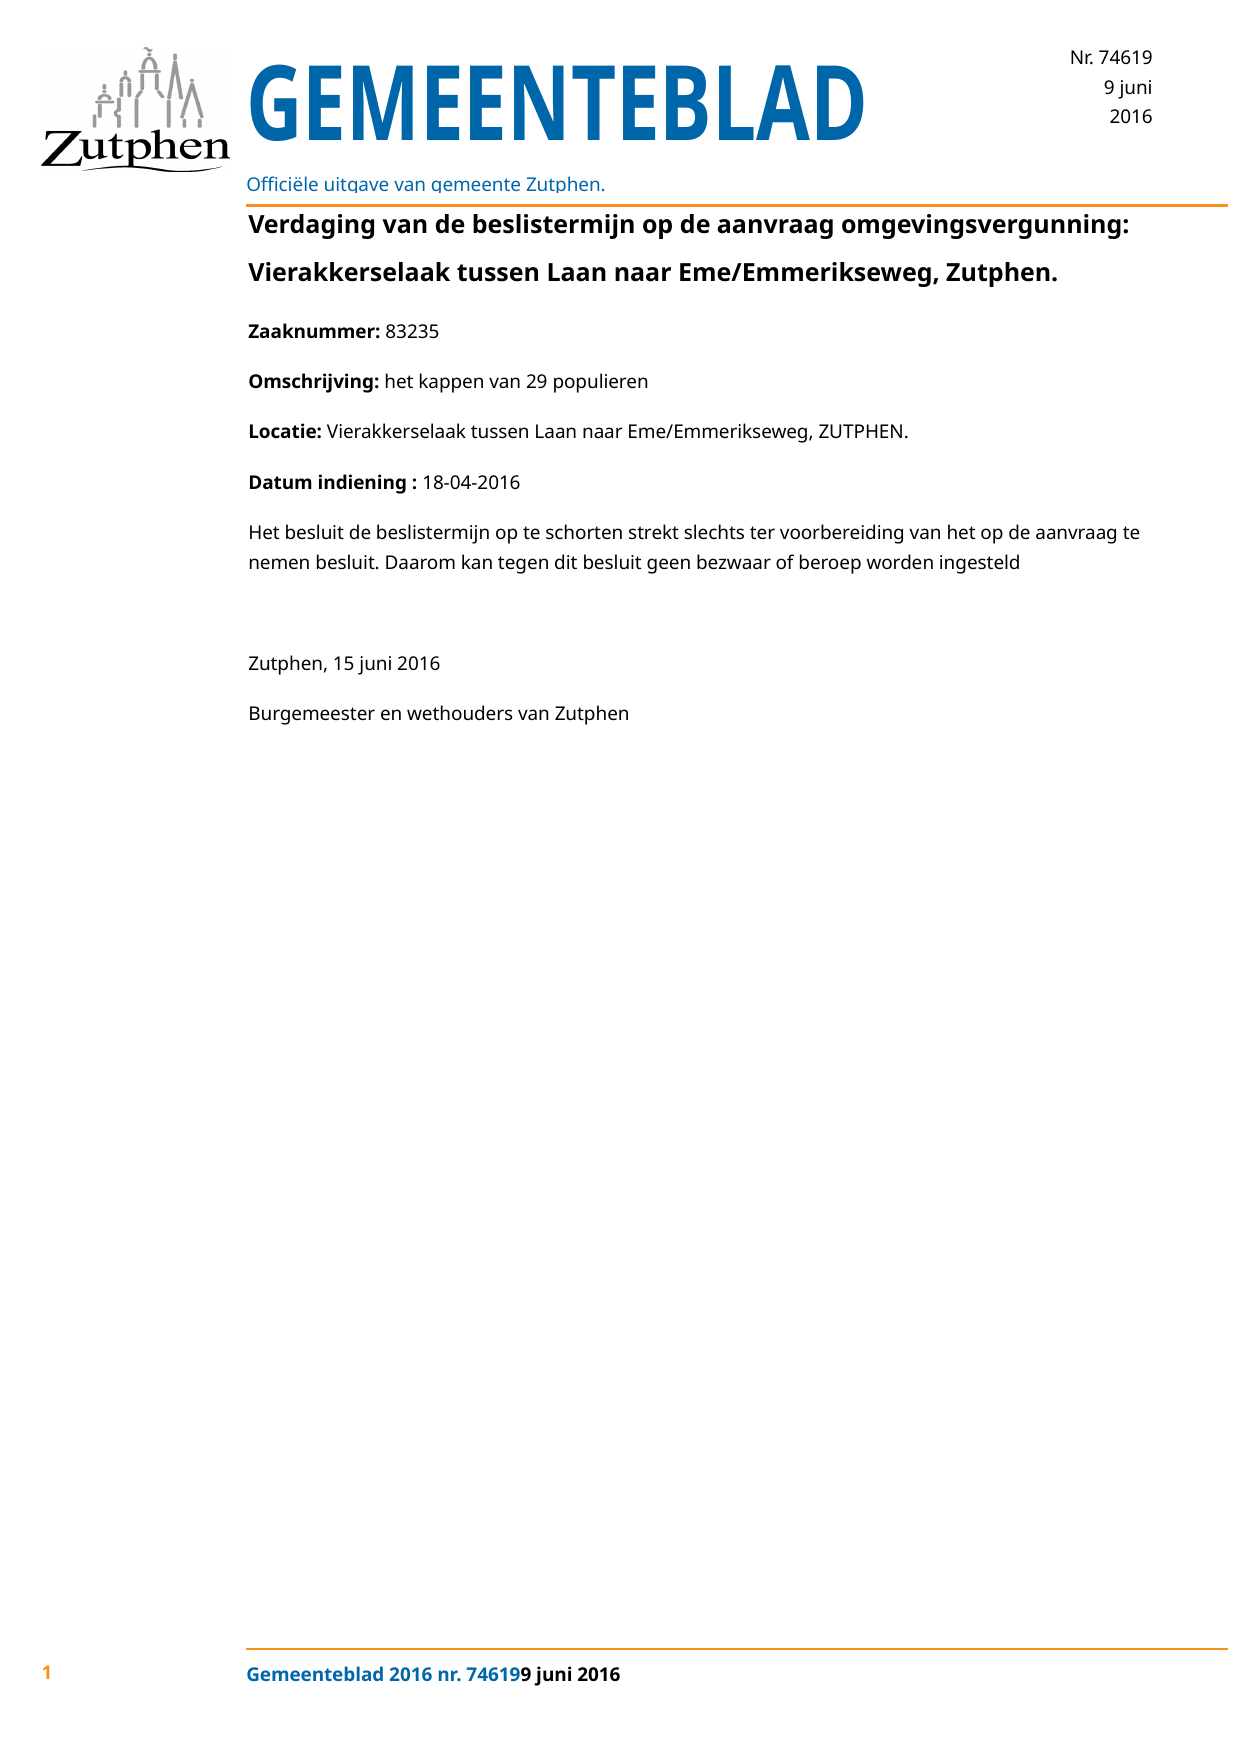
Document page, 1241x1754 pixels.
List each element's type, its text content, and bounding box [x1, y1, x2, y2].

text Verdaging van de beslistermijn op de aanvraag omgevingsvergunning: Vierakkerselaak tussen Laan naar Eme/Emmerikseweg, Zutphen. [248, 207, 1152, 288]
picture [41, 47, 231, 172]
text Datum indiening : 18-04-2016 [248, 469, 1152, 495]
text Het besluit de beslistermijn op te schorten strekt slechts ter voorbereiding van het op de aanvraag te nemen besluit. Daarom kan tegen dit besluit geen bezwaar of beroep worden ingesteld [248, 519, 1152, 575]
text Zaaknummer: 83235 [248, 318, 1152, 344]
text Omschrijving: het kappen van 29 populieren [248, 368, 1152, 394]
text Zutphen, 15 juni 2016 [248, 650, 1152, 676]
text Burgemeester en wethouders van Zutphen [248, 700, 1152, 726]
text Locatie: Vierakkerselaak tussen Laan naar Eme/Emmerikseweg, ZUTPHEN. [248, 419, 1152, 444]
